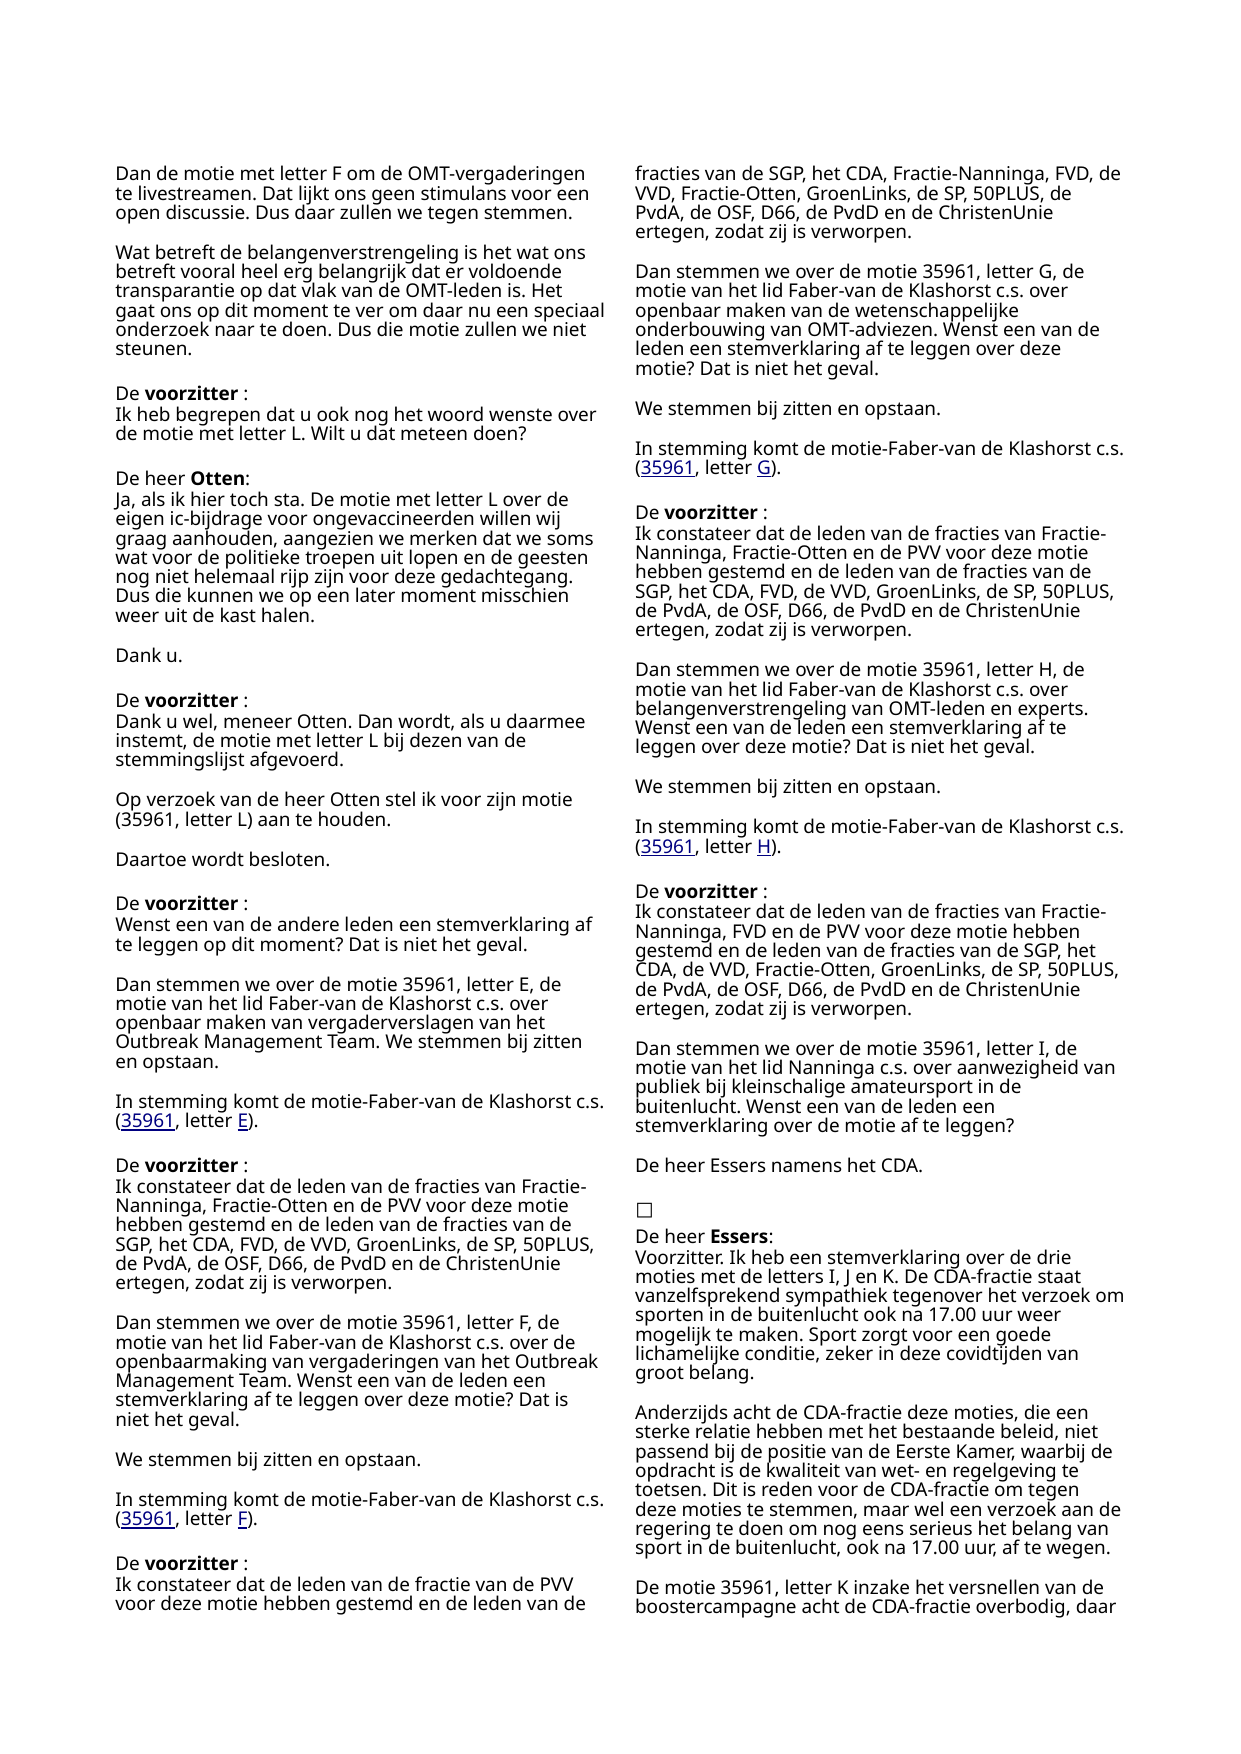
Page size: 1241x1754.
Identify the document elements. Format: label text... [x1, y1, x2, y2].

text Dank u wel, meneer Otten. Dan wordt, als u daarmee instemt, de motie met letter L bij dezen van de stemmingslijst afgevoerd. [115, 713, 605, 770]
text Dan stemmen we over de motie 35961, letter G, de motie van het lid Faber-van de Klashorst c.s. over openbaar maken van de wetenschappelijke onderbouwing van OMT-adviezen. Wenst een van de leden een stemverklaring af te leggen over deze motie? Dat is niet het geval. [635, 263, 1125, 379]
text In stemming komt de motie-Faber-van de Klashorst c.s. (35961, letter E). [115, 1093, 605, 1131]
text Wat betreft de belangenverstrengeling is het wat ons betreft vooral heel erg belangrijk dat er voldoende transparantie op dat vlak van de OMT-leden is. Het gaat ons op dit moment te ver om daar nu een speciaal onderzoek naar te doen. Dus die motie zullen we niet steunen. [115, 244, 605, 359]
text Ik constateer dat de leden van de fracties van Fractie-Nanninga, Fractie-Otten en de PVV voor deze motie hebben gestemd en de leden van de fracties van de SGP, het CDA, FVD, de VVD, GroenLinks, de SP, 50PLUS, de PvdA, de OSF, D66, de PvdD en de ChristenUnie ertegen, zodat zij is verworpen. [115, 1178, 605, 1293]
text Dan stemmen we over de motie 35961, letter I, de motie van het lid Nanninga c.s. over aanwezigheid van publiek bij kleinschalige amateursport in de buitenlucht. Wenst een van de leden een stemverklaring over de motie af te leggen? [635, 1040, 1125, 1136]
text In stemming komt de motie-Faber-van de Klashorst c.s. (35961, letter F). [115, 1491, 605, 1529]
text De motie 35961, letter K inzake het versnellen van de boostercampagne acht de CDA-fractie overbodig, daar [635, 1579, 1125, 1618]
text ⬜ [635, 1197, 1125, 1223]
text Ik constateer dat de leden van de fracties van Fractie-Nanninga, Fractie-Otten en de PVV voor deze motie hebben gestemd en de leden van de fracties van de SGP, het CDA, FVD, de VVD, GroenLinks, de SP, 50PLUS, de PvdA, de OSF, D66, de PvdD en de ChristenUnie ertegen, zodat zij is verworpen. [635, 525, 1125, 640]
text De voorzitter : [115, 1152, 605, 1178]
text We stemmen bij zitten en opstaan. [635, 778, 1125, 798]
text De heer Otten: [115, 465, 605, 491]
text In stemming komt de motie-Faber-van de Klashorst c.s. (35961, letter H). [635, 818, 1125, 857]
text Dan stemmen we over de motie 35961, letter H, de motie van het lid Faber-van de Klashorst c.s. over belangenverstrengeling van OMT-leden en experts. Wenst een van de leden een stemverklaring af te leggen over deze motie? Dat is niet het geval. [635, 661, 1125, 758]
text Dan stemmen we over de motie 35961, letter E, de motie van het lid Faber-van de Klashorst c.s. over openbaar maken van vergaderverslagen van het Outbreak Management Team. We stemmen bij zitten en opstaan. [115, 976, 605, 1072]
text De voorzitter : [115, 380, 605, 406]
text De voorzitter : [635, 499, 1125, 525]
text Ja, als ik hier toch sta. De motie met letter L over de eigen ic-bijdrage voor ongevaccineerden willen wij graag aanhouden, aangezien we merken dat we soms wat voor de politieke troepen uit lopen en de geesten nog niet helemaal rijp zijn voor deze gedachtegang. Dus die kunnen we op een later moment misschien weer uit de kast halen. [115, 491, 605, 626]
text Dank u. [115, 647, 605, 666]
text Dan de motie met letter F om de OMT-vergaderingen te livestreamen. Dat lijkt ons geen stimulans voor een open discussie. Dus daar zullen we tegen stemmen. [115, 165, 605, 223]
text Daartoe wordt besloten. [115, 851, 605, 870]
text Anderzijds acht de CDA-fractie deze moties, die een sterke relatie hebben met het bestaande beleid, niet passend bij de positie van de Eerste Kamer, waarbij de opdracht is de kwaliteit van wet- en regelgeving te toetsen. Dit is reden voor de CDA-fractie om tegen deze moties te stemmen, maar wel een verzoek aan de regering te doen om nog eens serieus het belang van sport in de buitenlucht, ook na 17.00 uur, af te wegen. [635, 1404, 1125, 1558]
text De voorzitter : [115, 1550, 605, 1576]
text We stemmen bij zitten en opstaan. [115, 1451, 605, 1470]
text De voorzitter : [115, 891, 605, 916]
text In stemming komt de motie-Faber-van de Klashorst c.s. (35961, letter G). [635, 440, 1125, 478]
text Dan stemmen we over de motie 35961, letter F, de motie van het lid Faber-van de Klashorst c.s. over de openbaarmaking van vergaderingen van het Outbreak Management Team. Wenst een van de leden een stemverklaring af te leggen over deze motie? Dat is niet het geval. [115, 1314, 605, 1430]
text Ik constateer dat de leden van de fracties van Fractie-Nanninga, FVD en de PVV voor deze motie hebben gestemd en de leden van de fracties van de SGP, het CDA, de VVD, Fractie-Otten, GroenLinks, de SP, 50PLUS, de PvdA, de OSF, D66, de PvdD en de ChristenUnie ertegen, zodat zij is verworpen. [635, 903, 1125, 1019]
text De heer Essers: [635, 1223, 1125, 1249]
text De voorzitter : [635, 878, 1125, 903]
text We stemmen bij zitten en opstaan. [635, 399, 1125, 419]
text Ik heb begrepen dat u ook nog het woord wenste over de motie met letter L. Wilt u dat meteen doen? [115, 406, 605, 444]
text Wenst een van de andere leden een stemverklaring af te leggen op dit moment? Dat is niet het geval. [115, 916, 605, 955]
text De voorzitter : [115, 687, 605, 713]
text Voorzitter. Ik heb een stemverklaring over de drie moties met de letters I, J en K. De CDA-fractie staat vanzelfsprekend sympathiek tegenover het verzoek om sporten in de buitenlucht ook na 17.00 uur weer mogelijk te maken. Sport zorgt voor een goede lichamelijke conditie, zeker in deze covidtijden van groot belang. [635, 1249, 1125, 1383]
text fracties van de SGP, het CDA, Fractie-Nanninga, FVD, de VVD, Fractie-Otten, GroenLinks, de SP, 50PLUS, de PvdA, de OSF, D66, de PvdD en de ChristenUnie ertegen, zodat zij is verworpen. [635, 165, 1125, 242]
text Ik constateer dat de leden van de fractie van de PVV voor deze motie hebben gestemd en de leden van de [115, 1576, 605, 1614]
text De heer Essers namens het CDA. [635, 1157, 1125, 1176]
text Op verzoek van de heer Otten stel ik voor zijn motie (35961, letter L) aan te houden. [115, 791, 605, 830]
